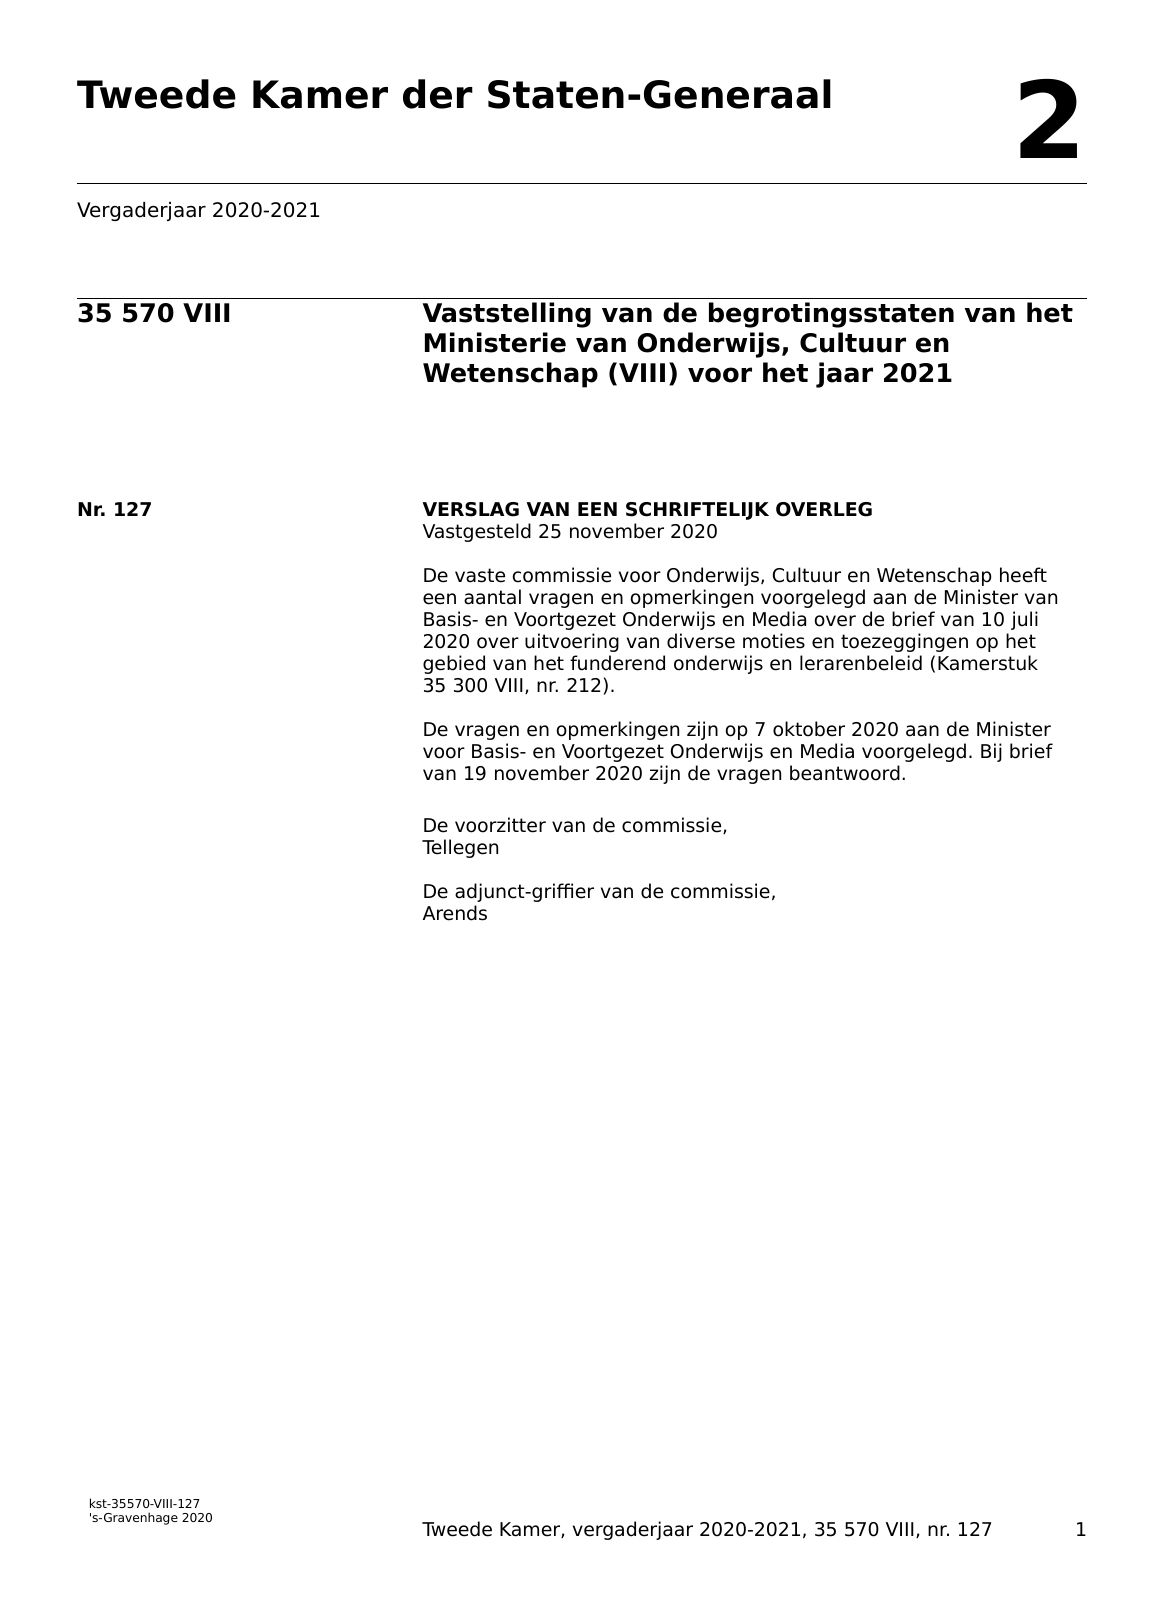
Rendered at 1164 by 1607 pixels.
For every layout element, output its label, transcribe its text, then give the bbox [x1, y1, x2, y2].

table_header Tweede Kamer der Staten-Generaal [77, 59, 886, 183]
text kst-35570-VIII-127 [88, 1497, 323, 1511]
text De vragen en opmerkingen zijn op 7 oktober 2020 aan de Minister voor Basis- en Voortgezet Onderwijs en Media voorgelegd. Bij brief van 19 november 2020 zijn de vragen beantwoord. [422, 719, 1087, 785]
text 's-Gravenhage 2020 [88, 1511, 323, 1525]
table_cell Vergaderjaar 2020-2021 [77, 184, 1087, 298]
text De adjunct-griffier van de commissie, Arends [422, 881, 1087, 925]
text De voorzitter van de commissie, Tellegen [422, 815, 1087, 859]
table_header 2 [886, 59, 1087, 183]
text De vaste commissie voor Onderwijs, Cultuur en Wetenschap heeft een aantal vragen en opmerkingen voorgelegd aan de Minister van Basis- en Voortgezet Onderwijs en Media over de brief van 10 juli 2020 over uitvoering van diverse moties en toezeggingen op het gebied van het funderend onderwijs en lerarenbeleid (Kamerstuk 35 300 VIII, nr. 212). [422, 565, 1087, 697]
subtitle 35 570 VIII Vaststelling van de begrotingsstaten van het Ministerie van Onderwijs, Cultuur en Wetenschap (VIII) voor het jaar 2021 [77, 299, 1087, 388]
subtitle Nr. 127 VERSLAG VAN EEN SCHRIFTELIJK OVERLEG [77, 499, 1087, 521]
text Vastgesteld 25 november 2020 [422, 521, 1087, 543]
